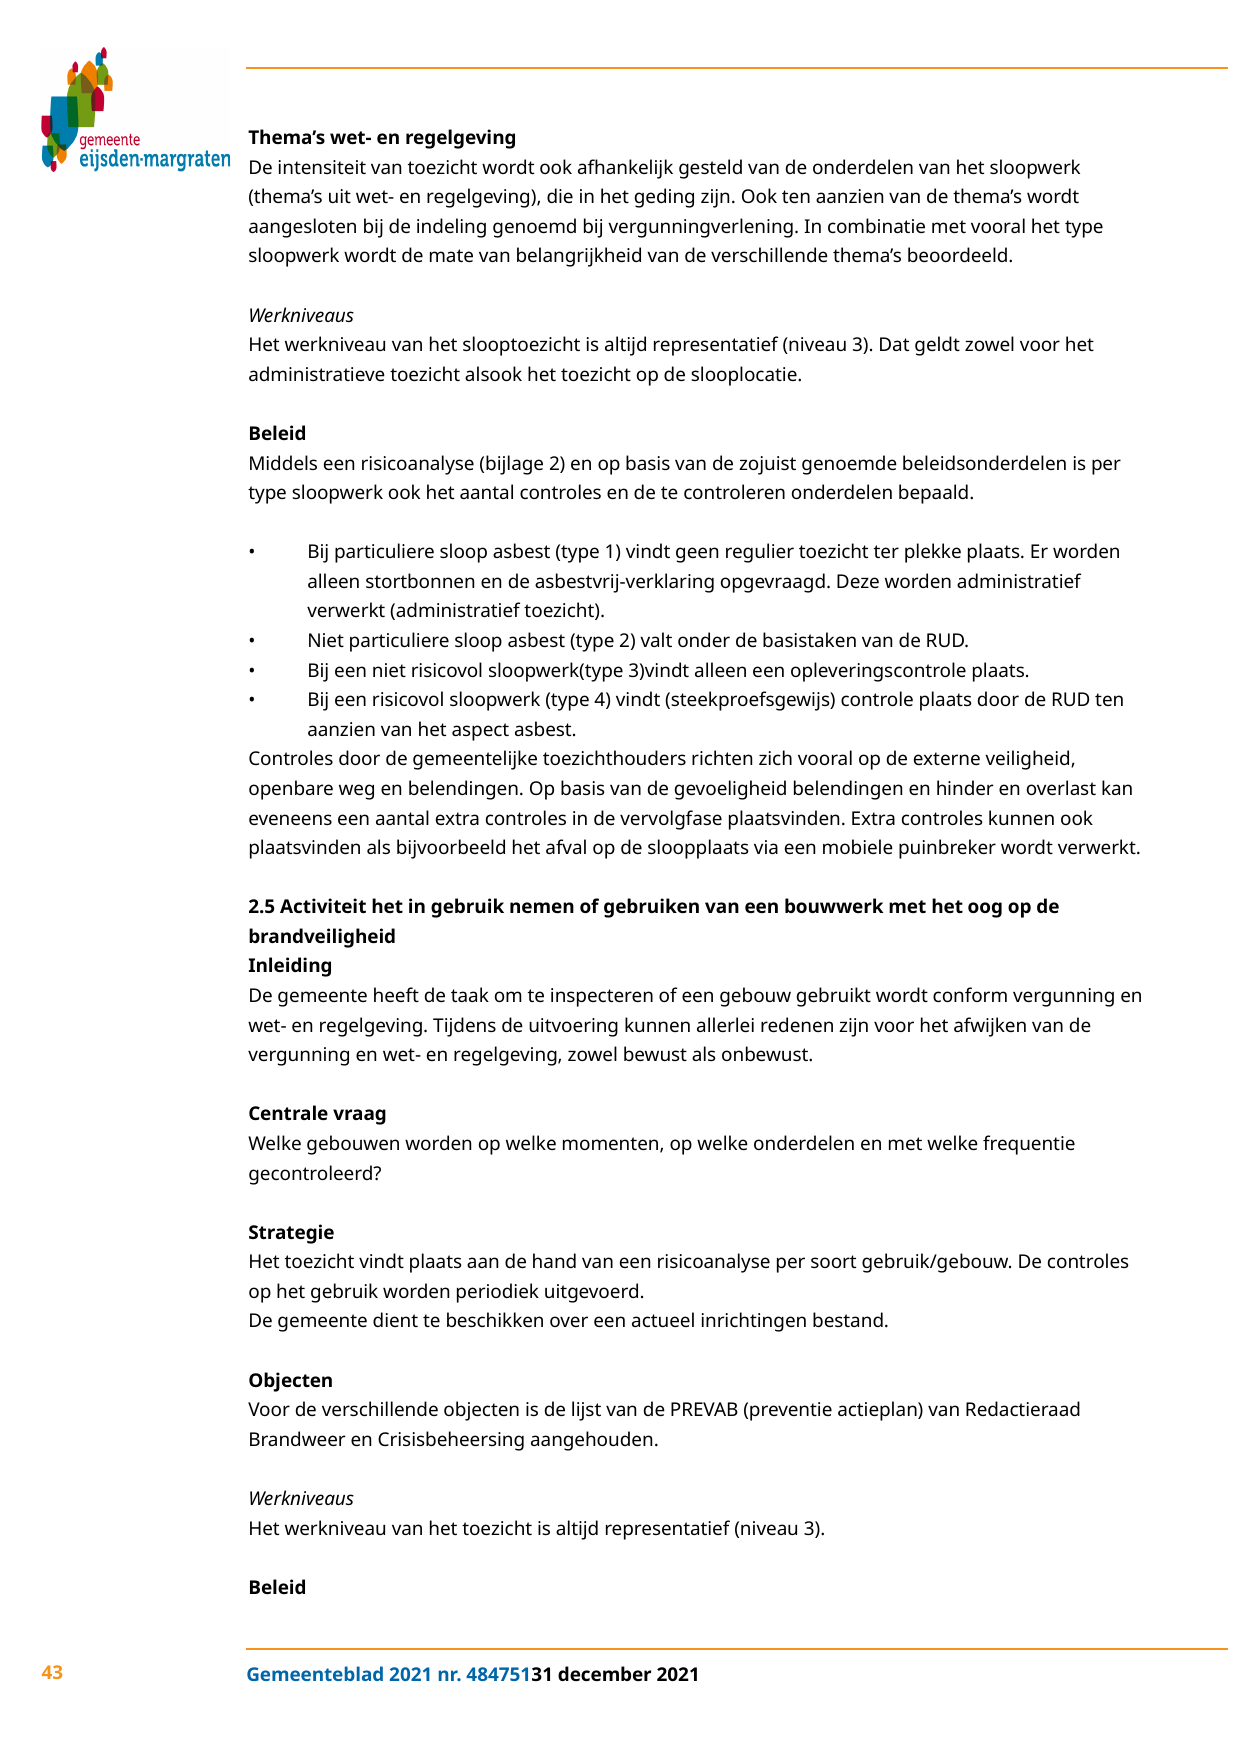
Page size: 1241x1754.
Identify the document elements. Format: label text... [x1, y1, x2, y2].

text De gemeente dient te beschikken over een actueel inrichtingen bestand. [248, 1308, 1152, 1333]
text Het toezicht vindt plaats aan de hand van een risicoanalyse per soort gebruik/gebouw. De controles op het gebruik worden periodiek uitgevoerd. [248, 1248, 1152, 1304]
text Werkniveaus [248, 1485, 1152, 1511]
text Beleid [248, 420, 1152, 446]
text Controles door de gemeentelijke toezichthouders richten zich vooral op de externe veiligheid, openbare weg en belendingen. Op basis van de gevoeligheid belendingen en hinder en overlast kan eveneens een aantal extra controles in de vervolgfase plaatsvinden. Extra controles kunnen ook plaatsvinden als bijvoorbeeld het afval op de sloopplaats via een mobiele puinbreker wordt verwerkt. [248, 746, 1152, 860]
text Beleid [248, 1574, 1152, 1600]
list Bij een risicovol sloopwerk (type 4) vindt (steekproefsgewijs) controle plaats door de RUD ten aanzien van het aspect asbest. [248, 686, 1152, 742]
picture [41, 47, 231, 172]
list Bij particuliere sloop asbest (type 1) vindt geen regulier toezicht ter plekke plaats. Er worden alleen stortbonnen en de asbestvrij-verklaring opgevraagd. Deze worden administratief verwerkt (administratief toezicht). [248, 538, 1152, 623]
list Bij een niet risicovol sloopwerk(type 3)vindt alleen een opleveringscontrole plaats. [248, 657, 1152, 683]
text Centrale vraag [248, 1101, 1152, 1126]
text Strategie [248, 1219, 1152, 1245]
list Niet particuliere sloop asbest (type 2) valt onder de basistaken van de RUD. [248, 627, 1152, 653]
text Werkniveaus [248, 302, 1152, 328]
text De gemeente heeft de taak om te inspecteren of een gebouw gebruikt wordt conform vergunning en wet- en regelgeving. Tijdens de uitvoering kunnen allerlei redenen zijn voor het afwijken van de vergunning en wet- en regelgeving, zowel bewust als onbewust. [248, 982, 1152, 1067]
text Het werkniveau van het toezicht is altijd representatief (niveau 3). [248, 1515, 1152, 1541]
text De intensiteit van toezicht wordt ook afhankelijk gesteld van de onderdelen van het sloopwerk (thema’s uit wet- en regelgeving), die in het geding zijn. Ook ten aanzien van de thema’s wordt aangesloten bij de indeling genoemd bij vergunningverlening. In combinatie met vooral het type sloopwerk wordt de mate van belangrijkheid van de verschillende thema’s beoordeeld. [248, 154, 1152, 268]
text Thema’s wet- en regelgeving [248, 124, 1152, 150]
text Inleiding [248, 953, 1152, 978]
text Het werkniveau van het slooptoezicht is altijd representatief (niveau 3). Dat geldt zowel voor het administratieve toezicht alsook het toezicht op de slooplocatie. [248, 331, 1152, 387]
text Middels een risicoanalyse (bijlage 2) en op basis van de zojuist genoemde beleidsonderdelen is per type sloopwerk ook het aantal controles en de te controleren onderdelen bepaald. [248, 450, 1152, 505]
text Voor de verschillende objecten is de lijst van de PREVAB (preventie actieplan) van Redactieraad Brandweer en Crisisbeheersing aangehouden. [248, 1396, 1152, 1452]
text 2.5 Activiteit het in gebruik nemen of gebruiken van een bouwwerk met het oog op de brandveiligheid [248, 893, 1152, 949]
text Welke gebouwen worden op welke momenten, op welke onderdelen en met welke frequentie gecontroleerd? [248, 1130, 1152, 1186]
text Objecten [248, 1367, 1152, 1393]
